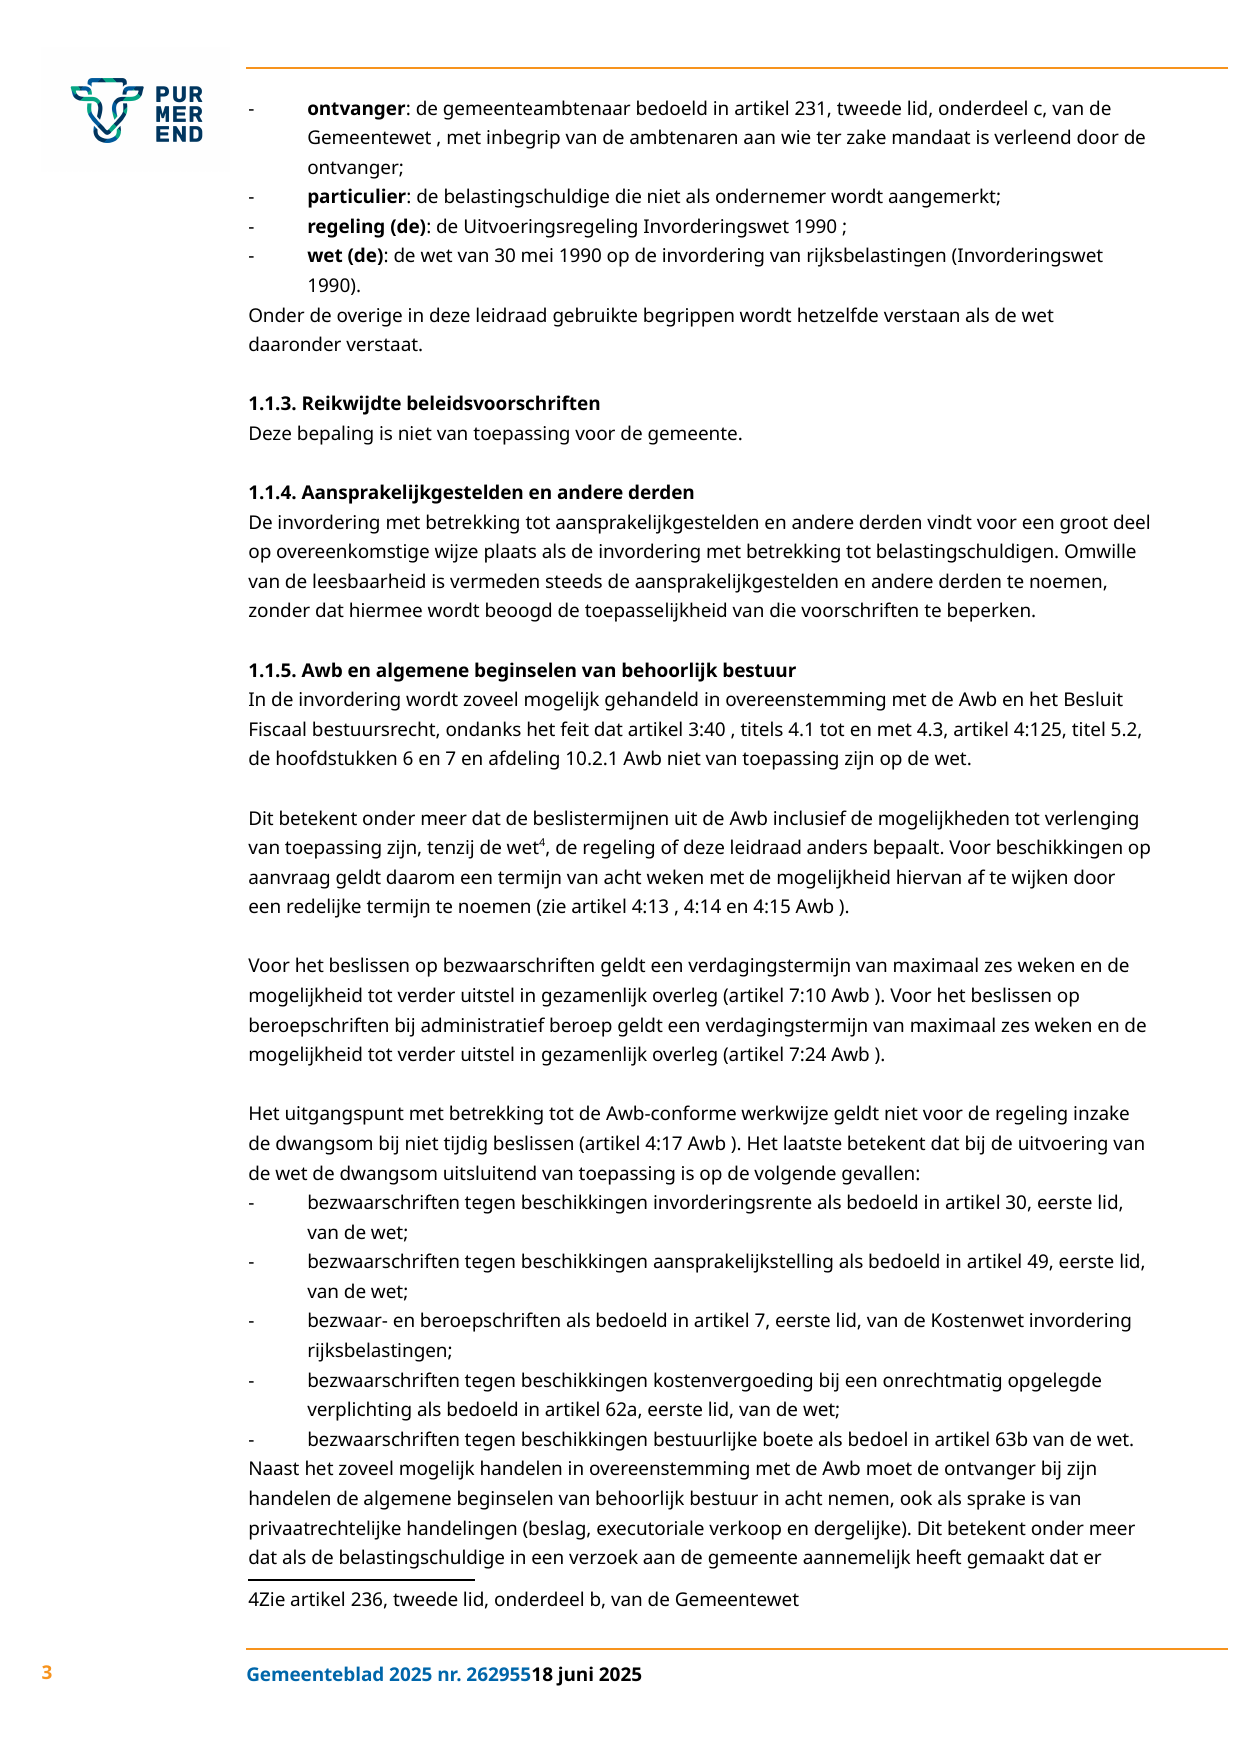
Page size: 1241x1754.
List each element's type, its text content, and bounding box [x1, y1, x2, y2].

list bezwaarschriften tegen beschikkingen aansprakelijkstelling als bedoeld in artikel 49, eerste lid, van de wet; [248, 1248, 1152, 1304]
text Zie artikel 236, tweede lid, onderdeel b, van de Gemeentewet [248, 1586, 1152, 1612]
list bezwaarschriften tegen beschikkingen kostenvergoeding bij een onrechtmatig opgelegde verplichting als bedoeld in artikel 62a, eerste lid, van de wet; [248, 1367, 1152, 1422]
text Onder de overige in deze leidraad gebruikte begrippen wordt hetzelfde verstaan als de wet daaronder verstaat. [248, 302, 1152, 357]
list ontvanger: de gemeenteambtenaar bedoeld in artikel 231, tweede lid, onderdeel c, van de Gemeentewet , met inbegrip van de ambtenaren aan wie ter zake mandaat is verleend door de ontvanger; [248, 95, 1152, 180]
list wet (de): de wet van 30 mei 1990 op de invordering van rijksbelastingen (Invorderingswet 1990). [248, 243, 1152, 298]
text 1.1.5. Awb en algemene beginselen van behoorlijk bestuur [248, 657, 1152, 683]
text 1.1.3. Reikwijdte beleidsvoorschriften [248, 391, 1152, 416]
text Dit betekent onder meer dat de beslistermijnen uit de Awb inclusief de mogelijkheden tot verlenging van toepassing zijn, tenzij de wet, de regeling of deze leidraad anders bepaalt. Voor beschikkingen op aanvraag geldt daarom een termijn van acht weken met de mogelijkheid hiervan af te wijken door een redelijke termijn te noemen (zie artikel 4:13 , 4:14 en 4:15 Awb ). [248, 805, 1152, 919]
list bezwaarschriften tegen beschikkingen invorderingsrente als bedoeld in artikel 30, eerste lid, van de wet; [248, 1189, 1152, 1245]
text Deze bepaling is niet van toepassing voor de gemeente. [248, 420, 1152, 446]
text 1.1.4. Aansprakelijkgestelden en andere derden [248, 479, 1152, 505]
picture [41, 47, 231, 172]
text In de invordering wordt zoveel mogelijk gehandeld in overeenstemming met de Awb en het Besluit Fiscaal bestuursrecht, ondanks het feit dat artikel 3:40 , titels 4.1 tot en met 4.3, artikel 4:125, titel 5.2, de hoofdstukken 6 en 7 en afdeling 10.2.1 Awb niet van toepassing zijn op de wet. [248, 686, 1152, 771]
list bezwaar- en beroepschriften als bedoeld in artikel 7, eerste lid, van de Kostenwet invordering rijksbelastingen; [248, 1308, 1152, 1363]
text De invordering met betrekking tot aansprakelijkgestelden en andere derden vindt voor een groot deel op overeenkomstige wijze plaats als de invordering met betrekking tot belastingschuldigen. Omwille van de leesbaarheid is vermeden steeds de aansprakelijkgestelden en andere derden te noemen, zonder dat hiermee wordt beoogd de toepasselijkheid van die voorschriften te beperken. [248, 509, 1152, 623]
list particulier: de belastingschuldige die niet als ondernemer wordt aangemerkt; [248, 183, 1152, 209]
list regeling (de): de Uitvoeringsregeling Invorderingswet 1990 ; [248, 213, 1152, 239]
list bezwaarschriften tegen beschikkingen bestuurlijke boete als bedoel in artikel 63b van de wet. [248, 1426, 1152, 1452]
text Voor het beslissen op bezwaarschriften geldt een verdagingstermijn van maximaal zes weken en de mogelijkheid tot verder uitstel in gezamenlijk overleg (artikel 7:10 Awb ). Voor het beslissen op beroepschriften bij administratief beroep geldt een verdagingstermijn van maximaal zes weken en de mogelijkheid tot verder uitstel in gezamenlijk overleg (artikel 7:24 Awb ). [248, 953, 1152, 1067]
text Het uitgangspunt met betrekking tot de Awb-conforme werkwijze geldt niet voor de regeling inzake de dwangsom bij niet tijdig beslissen (artikel 4:17 Awb ). Het laatste betekent dat bij de uitvoering van de wet de dwangsom uitsluitend van toepassing is op de volgende gevallen: [248, 1101, 1152, 1186]
text Naast het zoveel mogelijk handelen in overeenstemming met de Awb moet de ontvanger bij zijn handelen de algemene beginselen van behoorlijk bestuur in acht nemen, ook als sprake is van privaatrechtelijke handelingen (beslag, executoriale verkoop en dergelijke). Dit betekent onder meer dat als de belastingschuldige in een verzoek aan de gemeente aannemelijk heeft gemaakt dat er [248, 1456, 1152, 1570]
